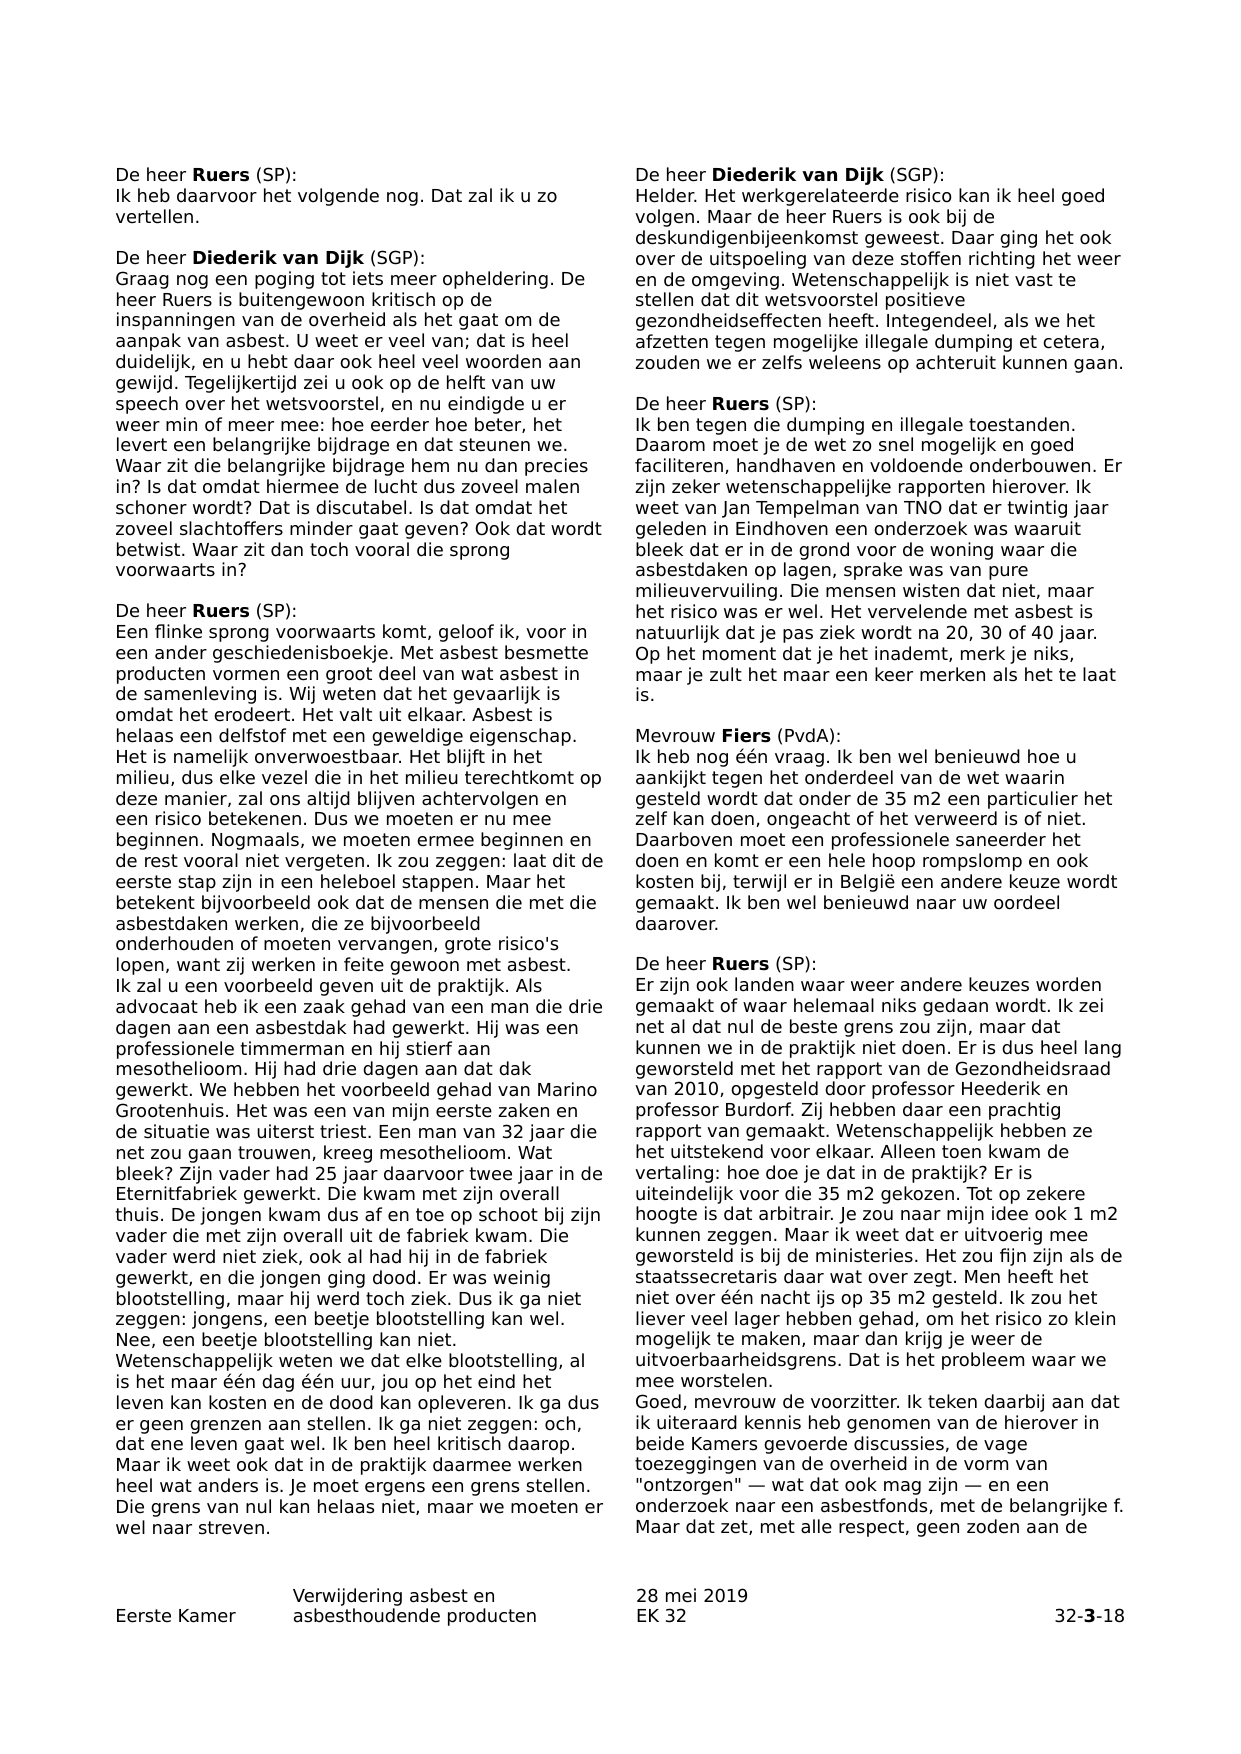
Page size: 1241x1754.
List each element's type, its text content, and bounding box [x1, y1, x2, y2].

text Graag nog een poging tot iets meer opheldering. De heer Ruers is buitengewoon kritisch op de inspanningen van de overheid als het gaat om de aanpak van asbest. U weet er veel van; dat is heel duidelijk, en u hebt daar ook heel veel woorden aan gewijd. Tegelijkertijd zei u ook op de helft van uw speech over het wetsvoorstel, en nu eindigde u er weer min of meer mee: hoe eerder hoe beter, het levert een belangrijke bijdrage en dat steunen we. Waar zit die belangrijke bijdrage hem nu dan precies in? Is dat omdat hiermee de lucht dus zoveel malen schoner wordt? Dat is discutabel. Is dat omdat het zoveel slachtoffers minder gaat geven? Ook dat wordt betwist. Waar zit dan toch vooral die sprong voorwaarts in? [115, 268, 605, 581]
text De heer Ruers (SP): [115, 601, 605, 622]
text Helder. Het werkgerelateerde risico kan ik heel goed volgen. Maar de heer Ruers is ook bij de deskundigenbijeenkomst geweest. Daar ging het ook over de uitspoeling van deze stoffen richting het weer en de omgeving. Wetenschappelijk is niet vast te stellen dat dit wetsvoorstel positieve gezondheidseffecten heeft. Integendeel, als we het afzetten tegen mogelijke illegale dumping et cetera, zouden we er zelfs weleens op achteruit kunnen gaan. [635, 186, 1125, 373]
text Goed, mevrouw de voorzitter. Ik teken daarbij aan dat ik uiteraard kennis heb genomen van de hierover in beide Kamers gevoerde discussies, de vage toezeggingen van de overheid in de vorm van "ontzorgen" — wat dat ook mag zijn — en een onderzoek naar een asbestfonds, met de belangrijke f. Maar dat zet, met alle respect, geen zoden aan de [635, 1392, 1125, 1537]
text Ik ben tegen die dumping en illegale toestanden. Daarom moet je de wet zo snel mogelijk en goed faciliteren, handhaven en voldoende onderbouwen. Er zijn zeker wetenschappelijke rapporten hierover. Ik weet van Jan Tempelman van TNO dat er twintig jaar geleden in Eindhoven een onderzoek was waaruit bleek dat er in de grond voor de woning waar die asbestdaken op lagen, sprake was van pure milieuvervuiling. Die mensen wisten dat niet, maar het risico was er wel. Het vervelende met asbest is natuurlijk dat je pas ziek wordt na 20, 30 of 40 jaar. Op het moment dat je het inademt, merk je niks, maar je zult het maar een keer merken als het te laat is. [635, 414, 1125, 706]
text Een flinke sprong voorwaarts komt, geloof ik, voor in een ander geschiedenisboekje. Met asbest besmette producten vormen een groot deel van wat asbest in de samenleving is. Wij weten dat het gevaarlijk is omdat het erodeert. Het valt uit elkaar. Asbest is helaas een delfstof met een geweldige eigenschap. Het is namelijk onverwoestbaar. Het blijft in het milieu, dus elke vezel die in het milieu terechtkomt op deze manier, zal ons altijd blijven achtervolgen en een risico betekenen. Dus we moeten er nu mee beginnen. Nogmaals, we moeten ermee beginnen en de rest vooral niet vergeten. Ik zou zeggen: laat dit de eerste stap zijn in een heleboel stappen. Maar het betekent bijvoorbeeld ook dat de mensen die met die asbestdaken werken, die ze bijvoorbeeld onderhouden of moeten vervangen, grote risico's lopen, want zij werken in feite gewoon met asbest. [115, 622, 605, 976]
text De heer Ruers (SP): [635, 954, 1125, 975]
text Ik zal u een voorbeeld geven uit de praktijk. Als advocaat heb ik een zaak gehad van een man die drie dagen aan een asbestdak had gewerkt. Hij was een professionele timmerman en hij stierf aan mesothelioom. Hij had drie dagen aan dat dak gewerkt. We hebben het voorbeeld gehad van Marino Grootenhuis. Het was een van mijn eerste zaken en de situatie was uiterst triest. Een man van 32 jaar die net zou gaan trouwen, kreeg mesothelioom. Wat bleek? Zijn vader had 25 jaar daarvoor twee jaar in de Eternitfabriek gewerkt. Die kwam met zijn overall thuis. De jongen kwam dus af en toe op schoot bij zijn vader die met zijn overall uit de fabriek kwam. Die vader werd niet ziek, ook al had hij in de fabriek gewerkt, en die jongen ging dood. Er was weinig blootstelling, maar hij werd toch ziek. Dus ik ga niet zeggen: jongens, een beetje blootstelling kan wel. Nee, een beetje blootstelling kan niet. Wetenschappelijk weten we dat elke blootstelling, al is het maar één dag één uur, jou op het eind het leven kan kosten en de dood kan opleveren. Ik ga dus er geen grenzen aan stellen. Ik ga niet zeggen: och, dat ene leven gaat wel. Ik ben heel kritisch daarop. Maar ik weet ook dat in de praktijk daarmee werken heel wat anders is. Je moet ergens een grens stellen. Die grens van nul kan helaas niet, maar we moeten er wel naar streven. [115, 976, 605, 1538]
text Ik heb nog één vraag. Ik ben wel benieuwd hoe u aankijkt tegen het onderdeel van de wet waarin gesteld wordt dat onder de 35 m2 een particulier het zelf kan doen, ongeacht of het verweerd is of niet. Daarboven moet een professionele saneerder het doen en komt er een hele hoop rompslomp en ook kosten bij, terwijl er in België een andere keuze wordt gemaakt. Ik ben wel benieuwd naar uw oordeel daarover. [635, 747, 1125, 934]
text De heer Diederik van Dijk (SGP): [635, 165, 1125, 186]
text Mevrouw Fiers (PvdA): [635, 726, 1125, 747]
text De heer Ruers (SP): [635, 393, 1125, 414]
text Er zijn ook landen waar weer andere keuzes worden gemaakt of waar helemaal niks gedaan wordt. Ik zei net al dat nul de beste grens zou zijn, maar dat kunnen we in de praktijk niet doen. Er is dus heel lang geworsteld met het rapport van de Gezondheidsraad van 2010, opgesteld door professor Heederik en professor Burdorf. Zij hebben daar een prachtig rapport van gemaakt. Wetenschappelijk hebben ze het uitstekend voor elkaar. Alleen toen kwam de vertaling: hoe doe je dat in de praktijk? Er is uiteindelijk voor die 35 m2 gekozen. Tot op zekere hoogte is dat arbitrair. Je zou naar mijn idee ook 1 m2 kunnen zeggen. Maar ik weet dat er uitvoerig mee geworsteld is bij de ministeries. Het zou fijn zijn als de staatssecretaris daar wat over zegt. Men heeft het niet over één nacht ijs op 35 m2 gesteld. Ik zou het liever veel lager hebben gehad, om het risico zo klein mogelijk te maken, maar dan krijg je weer de uitvoerbaarheidsgrens. Dat is het probleem waar we mee worstelen. [635, 975, 1125, 1392]
text De heer Diederik van Dijk (SGP): [115, 248, 605, 268]
text Ik heb daarvoor het volgende nog. Dat zal ik u zo vertellen. [115, 186, 605, 228]
text De heer Ruers (SP): [115, 165, 605, 186]
